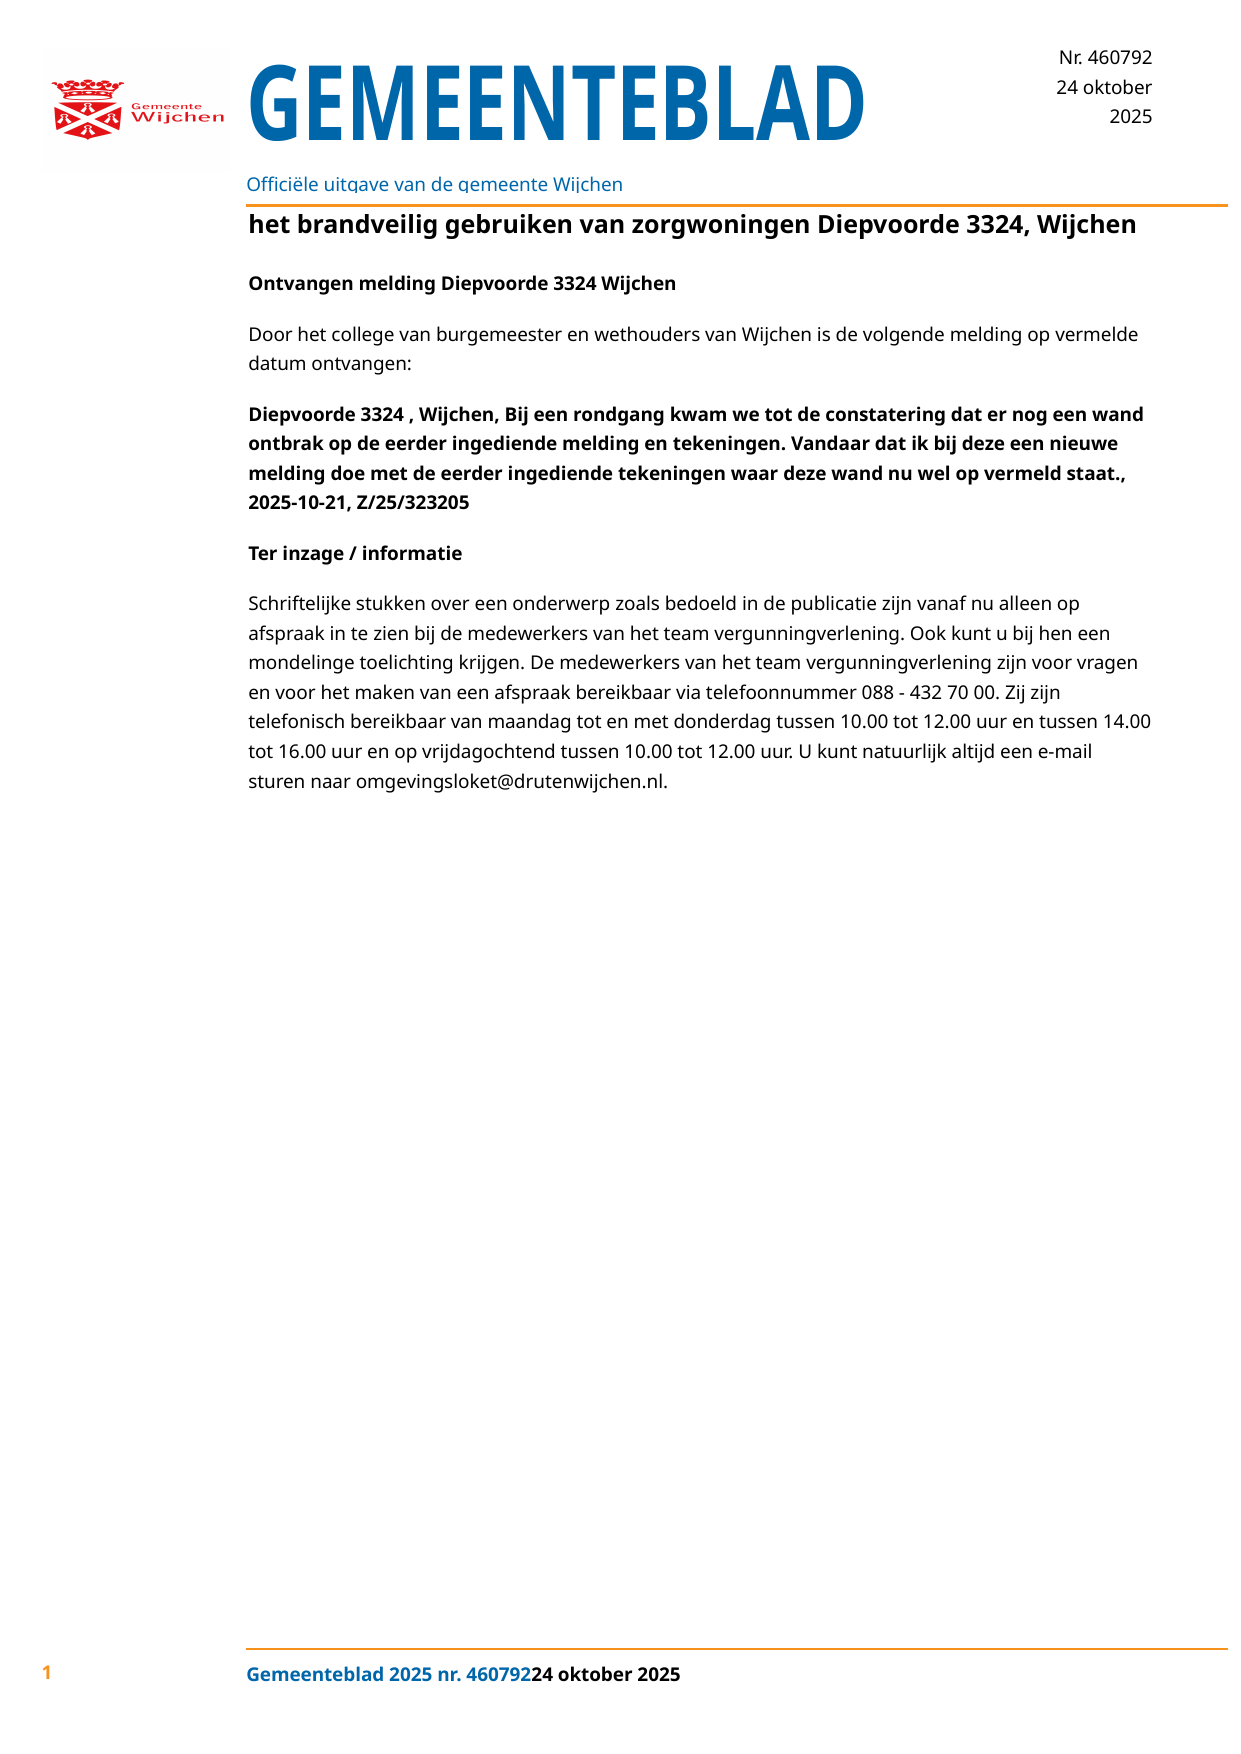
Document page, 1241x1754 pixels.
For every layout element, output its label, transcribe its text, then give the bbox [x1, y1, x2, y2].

text Schriftelijke stukken over een onderwerp zoals bedoeld in de publicatie zijn vanaf nu alleen op afspraak in te zien bij de medewerkers van het team vergunningverlening. Ook kunt u bij hen een mondelinge toelichting krijgen. De medewerkers van het team vergunningverlening zijn voor vragen en voor het maken van een afspraak bereikbaar via telefoonnummer 088 - 432 70 00. Zij zijn telefonisch bereikbaar van maandag tot en met donderdag tussen 10.00 tot 12.00 uur en tussen 14.00 tot 16.00 uur en op vrijdagochtend tussen 10.00 tot 12.00 uur. U kunt natuurlijk altijd een e-mail sturen naar omgevingsloket@drutenwijchen.nl. [248, 590, 1152, 793]
text Ter inzage / informatie [248, 540, 1152, 566]
text Door het college van burgemeester en wethouders van Wijchen is de volgende melding op vermelde datum ontvangen: [248, 321, 1152, 376]
text het brandveilig gebruiken van zorgwoningen Diepvoorde 3324, Wijchen [248, 207, 1152, 241]
text Diepvoorde 3324 , Wijchen, Bij een rondgang kwam we tot de constatering dat er nog een wand ontbrak op de eerder ingediende melding en tekeningen. Vandaar dat ik bij deze een nieuwe melding doe met de eerder ingediende tekeningen waar deze wand nu wel op vermeld staat., 2025-10-21, Z/25/323205 [248, 401, 1152, 515]
text Ontvangen melding Diepvoorde 3324 Wijchen [248, 270, 1152, 296]
picture [41, 47, 231, 172]
